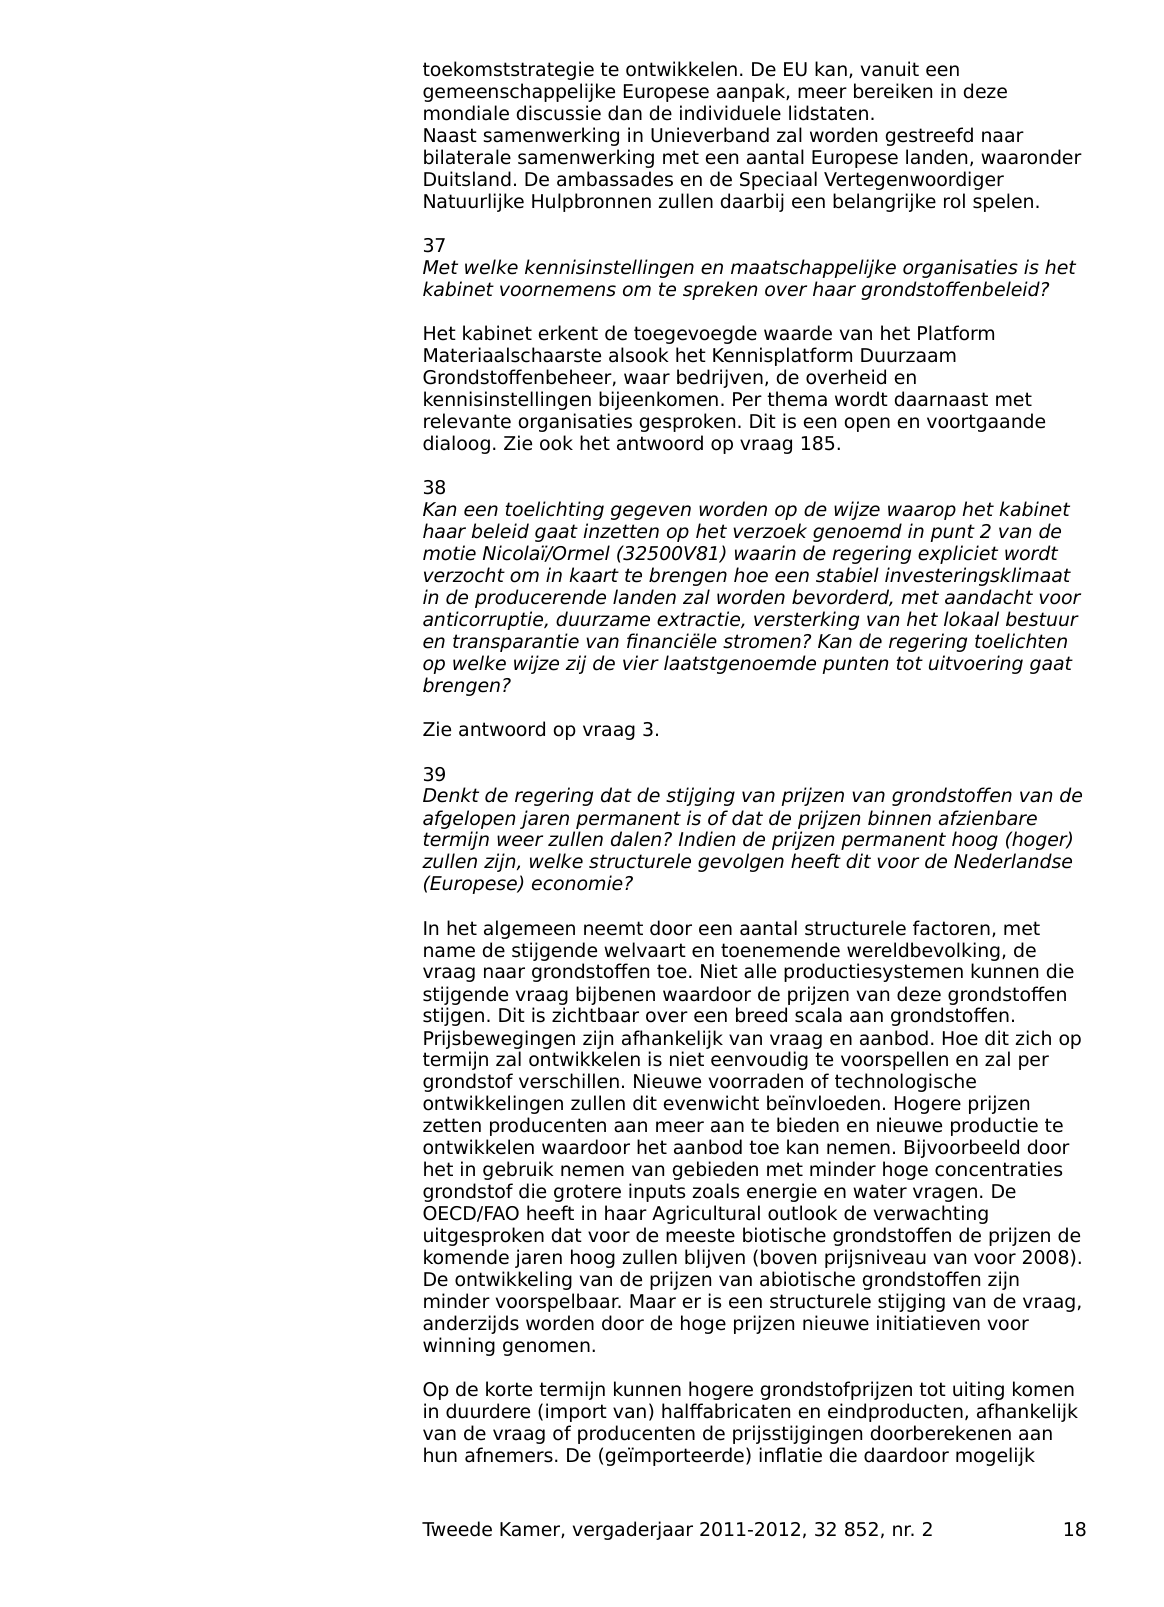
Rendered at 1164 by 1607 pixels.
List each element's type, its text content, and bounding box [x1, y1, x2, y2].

text Met welke kennisinstellingen en maatschappelijke organisaties is het kabinet voornemens om te spreken over haar grondstoffenbeleid? [422, 257, 1087, 301]
text Denkt de regering dat de stijging van prijzen van grondstoffen van de afgelopen jaren permanent is of dat de prijzen binnen afzienbare termijn weer zullen dalen? Indien de prijzen permanent hoog (hoger) zullen zijn, welke structurele gevolgen heeft dit voor de Nederlandse (Europese) economie? [422, 785, 1087, 895]
text Naast samenwerking in Unieverband zal worden gestreefd naar bilaterale samenwerking met een aantal Europese landen, waaronder Duitsland. De ambassades en de Speciaal Vertegenwoordiger Natuurlijke Hulpbronnen zullen daarbij een belangrijke rol spelen. [422, 125, 1087, 213]
text In het algemeen neemt door een aantal structurele factoren, met name de stijgende welvaart en toenemende wereldbevolking, de vraag naar grondstoffen toe. Niet alle productiesystemen kunnen die stijgende vraag bijbenen waardoor de prijzen van deze grondstoffen stijgen. Dit is zichtbaar over een breed scala aan grondstoffen. Prijsbewegingen zijn afhankelijk van vraag en aanbod. Hoe dit zich op termijn zal ontwikkelen is niet eenvoudig te voorspellen en zal per grondstof verschillen. Nieuwe voorraden of technologische ontwikkelingen zullen dit evenwicht beïnvloeden. Hogere prijzen zetten producenten aan meer aan te bieden en nieuwe productie te ontwikkelen waardoor het aanbod toe kan nemen. Bijvoorbeeld door het in gebruik nemen van gebieden met minder hoge concentraties grondstof die grotere inputs zoals energie en water vragen. De OECD/FAO heeft in haar Agricultural outlook de verwachting uitgesproken dat voor de meeste biotische grondstoffen de prijzen de komende jaren hoog zullen blijven (boven prijsniveau van voor 2008). De ontwikkeling van de prijzen van abiotische grondstoffen zijn minder voorspelbaar. Maar er is een structurele stijging van de vraag, anderzijds worden door de hoge prijzen nieuwe initiatieven voor winning genomen. [422, 917, 1087, 1357]
text toekomststrategie te ontwikkelen. De EU kan, vanuit een gemeenschappelijke Europese aanpak, meer bereiken in deze mondiale discussie dan de individuele lidstaten. [422, 59, 1087, 125]
text 38 [422, 477, 1087, 499]
text 39 [422, 763, 1087, 785]
text Zie antwoord op vraag 3. [422, 719, 1087, 741]
text 37 [422, 235, 1087, 257]
text Het kabinet erkent de toegevoegde waarde van het Platform Materiaalschaarste alsook het Kennisplatform Duurzaam Grondstoffenbeheer, waar bedrijven, de overheid en kennisinstellingen bijeenkomen. Per thema wordt daarnaast met relevante organisaties gesproken. Dit is een open en voortgaande dialoog. Zie ook het antwoord op vraag 185. [422, 323, 1087, 455]
text Op de korte termijn kunnen hogere grondstofprijzen tot uiting komen in duurdere (import van) halffabricaten en eindproducten, afhankelijk van de vraag of producenten de prijsstijgingen doorberekenen aan hun afnemers. De (geïmporteerde) inflatie die daardoor mogelijk [422, 1379, 1087, 1467]
text Kan een toelichting gegeven worden op de wijze waarop het kabinet haar beleid gaat inzetten op het verzoek genoemd in punt 2 van de motie Nicolaï/Ormel (32500V81) waarin de regering expliciet wordt verzocht om in kaart te brengen hoe een stabiel investeringsklimaat in de producerende landen zal worden bevorderd, met aandacht voor anticorruptie, duurzame extractie, versterking van het lokaal bestuur en transparantie van financiële stromen? Kan de regering toelichten op welke wijze zij de vier laatstgenoemde punten tot uitvoering gaat brengen? [422, 499, 1087, 697]
